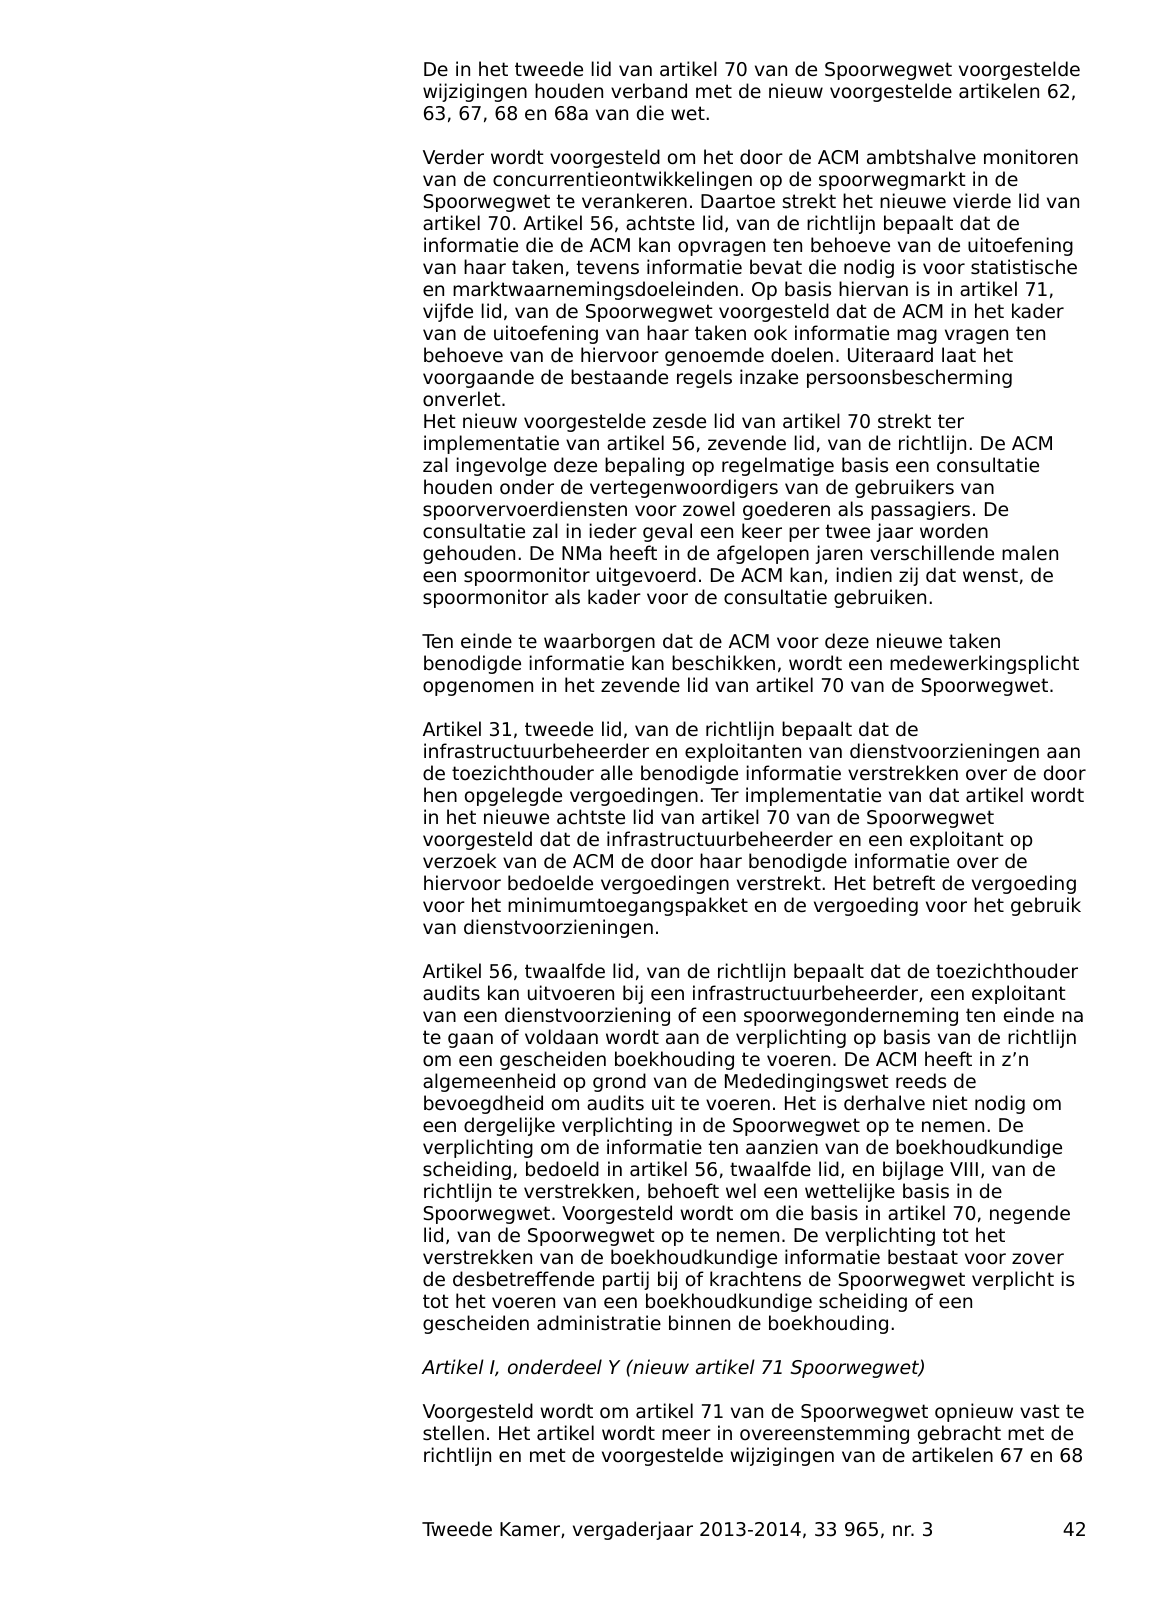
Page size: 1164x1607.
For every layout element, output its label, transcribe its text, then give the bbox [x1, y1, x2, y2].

text De in het tweede lid van artikel 70 van de Spoorwegwet voorgestelde wijzigingen houden verband met de nieuw voorgestelde artikelen 62, 63, 67, 68 en 68a van die wet. [422, 59, 1087, 125]
text Het nieuw voorgestelde zesde lid van artikel 70 strekt ter implementatie van artikel 56, zevende lid, van de richtlijn. De ACM zal ingevolge deze bepaling op regelmatige basis een consultatie houden onder de vertegenwoordigers van de gebruikers van spoorvervoerdiensten voor zowel goederen als passagiers. De consultatie zal in ieder geval een keer per twee jaar worden gehouden. De NMa heeft in de afgelopen jaren verschillende malen een spoormonitor uitgevoerd. De ACM kan, indien zij dat wenst, de spoormonitor als kader voor de consultatie gebruiken. [422, 411, 1087, 609]
text Verder wordt voorgesteld om het door de ACM ambtshalve monitoren van de concurrentieontwikkelingen op de spoorwegmarkt in de Spoorwegwet te verankeren. Daartoe strekt het nieuwe vierde lid van artikel 70. Artikel 56, achtste lid, van de richtlijn bepaalt dat de informatie die de ACM kan opvragen ten behoeve van de uitoefening van haar taken, tevens informatie bevat die nodig is voor statistische en marktwaarnemingsdoeleinden. Op basis hiervan is in artikel 71, vijfde lid, van de Spoorwegwet voorgesteld dat de ACM in het kader van de uitoefening van haar taken ook informatie mag vragen ten behoeve van de hiervoor genoemde doelen. Uiteraard laat het voorgaande de bestaande regels inzake persoonsbescherming onverlet. [422, 147, 1087, 411]
text Ten einde te waarborgen dat de ACM voor deze nieuwe taken benodigde informatie kan beschikken, wordt een medewerkingsplicht opgenomen in het zevende lid van artikel 70 van de Spoorwegwet. [422, 631, 1087, 697]
text Artikel 56, twaalfde lid, van de richtlijn bepaalt dat de toezichthouder audits kan uitvoeren bij een infrastructuurbeheerder, een exploitant van een dienstvoorziening of een spoorwegonderneming ten einde na te gaan of voldaan wordt aan de verplichting op basis van de richtlijn om een gescheiden boekhouding te voeren. De ACM heeft in z’n algemeenheid op grond van de Mededingingswet reeds de bevoegdheid om audits uit te voeren. Het is derhalve niet nodig om een dergelijke verplichting in de Spoorwegwet op te nemen. De verplichting om de informatie ten aanzien van de boekhoudkundige scheiding, bedoeld in artikel 56, twaalfde lid, en bijlage VIII, van de richtlijn te verstrekken, behoeft wel een wettelijke basis in de Spoorwegwet. Voorgesteld wordt om die basis in artikel 70, negende lid, van de Spoorwegwet op te nemen. De verplichting tot het verstrekken van de boekhoudkundige informatie bestaat voor zover de desbetreffende partij bij of krachtens de Spoorwegwet verplicht is tot het voeren van een boekhoudkundige scheiding of een gescheiden administratie binnen de boekhouding. [422, 961, 1087, 1335]
subtitle Artikel I, onderdeel Y (nieuw artikel 71 Spoorwegwet) [422, 1357, 1087, 1379]
text Voorgesteld wordt om artikel 71 van de Spoorwegwet opnieuw vast te stellen. Het artikel wordt meer in overeenstemming gebracht met de richtlijn en met de voorgestelde wijzigingen van de artikelen 67 en 68 [422, 1401, 1087, 1467]
text Artikel 31, tweede lid, van de richtlijn bepaalt dat de infrastructuurbeheerder en exploitanten van dienstvoorzieningen aan de toezichthouder alle benodigde informatie verstrekken over de door hen opgelegde vergoedingen. Ter implementatie van dat artikel wordt in het nieuwe achtste lid van artikel 70 van de Spoorwegwet voorgesteld dat de infrastructuurbeheerder en een exploitant op verzoek van de ACM de door haar benodigde informatie over de hiervoor bedoelde vergoedingen verstrekt. Het betreft de vergoeding voor het minimumtoegangspakket en de vergoeding voor het gebruik van dienstvoorzieningen. [422, 719, 1087, 939]
